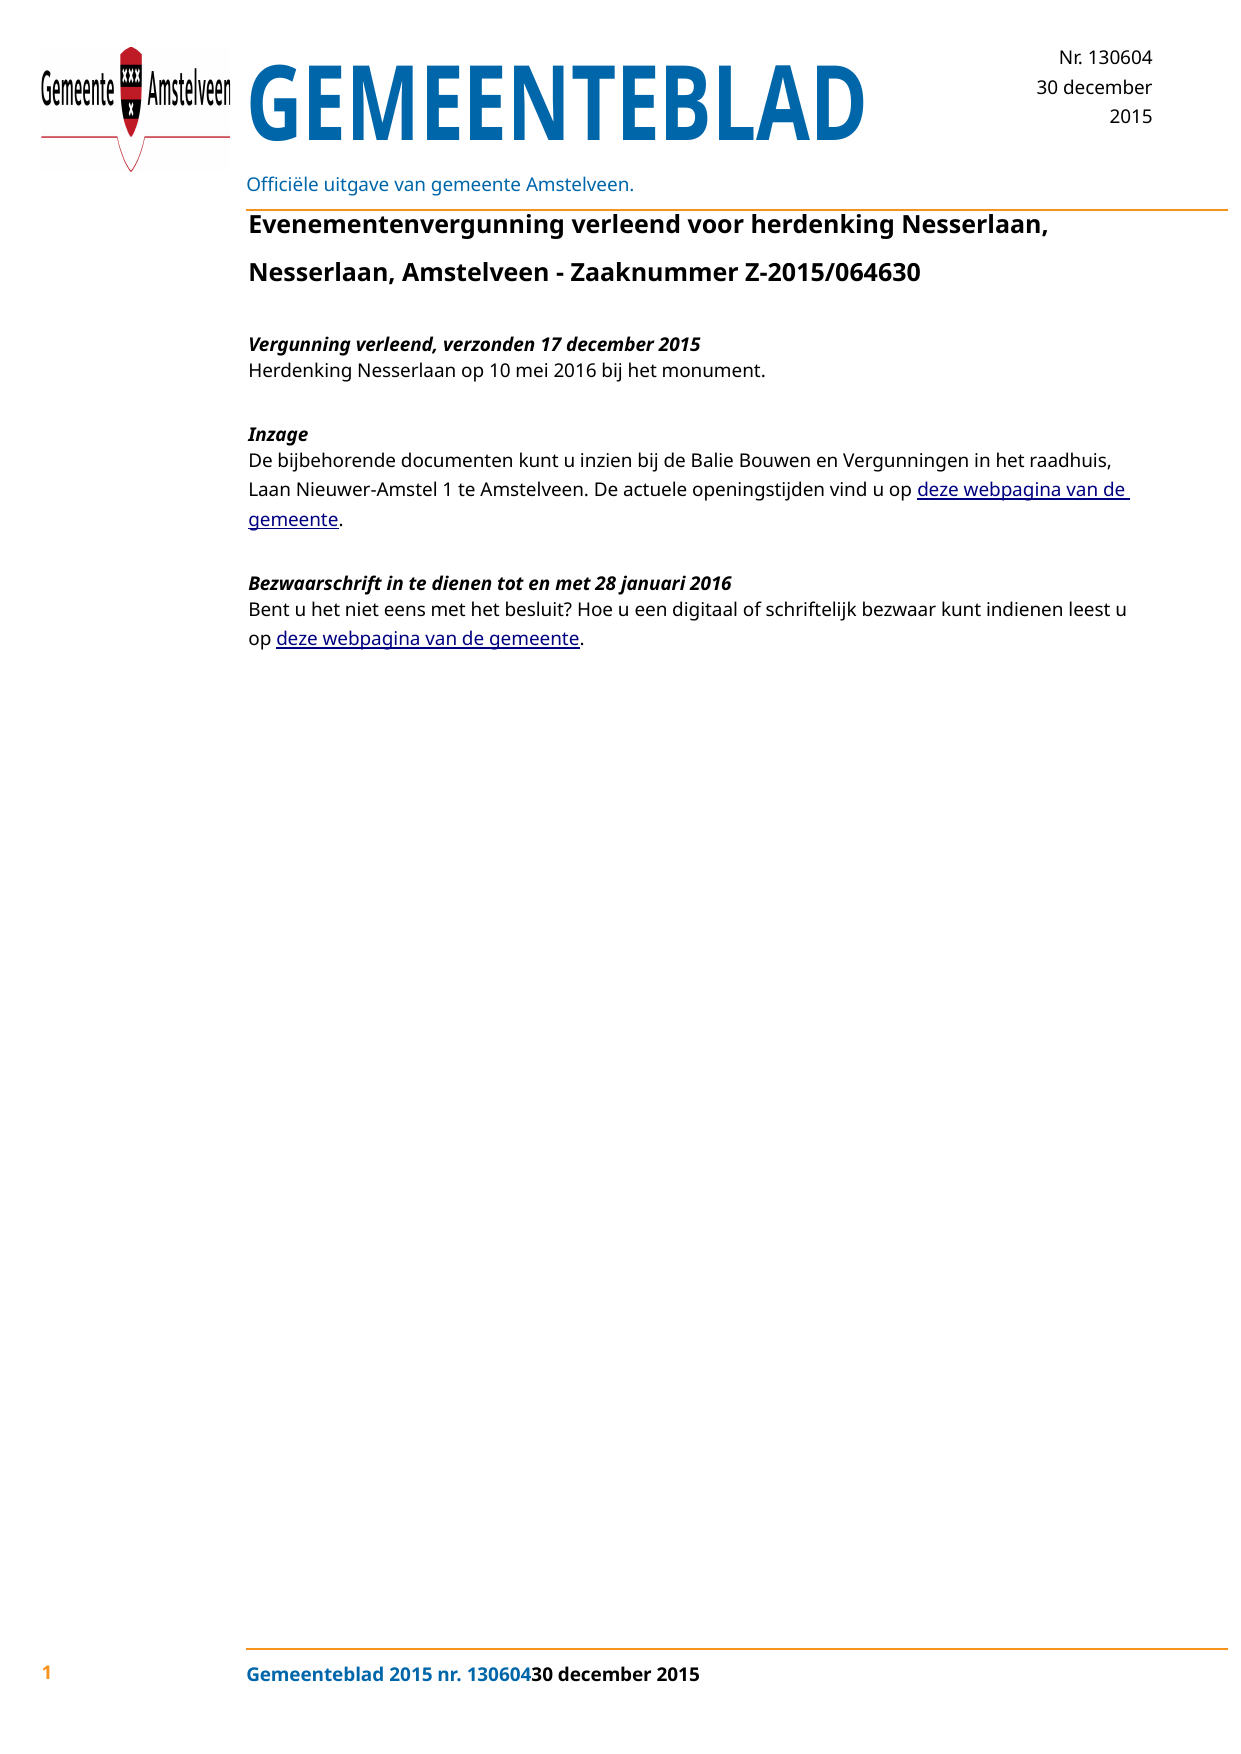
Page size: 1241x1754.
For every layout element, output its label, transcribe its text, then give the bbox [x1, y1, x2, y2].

text Bezwaarschrift in te dienen tot en met 28 januari 2016 [248, 570, 1152, 596]
text Inzage [248, 421, 1152, 447]
text Vergunning verleend, verzonden 17 december 2015 [248, 331, 1152, 357]
text Herdenking Nesserlaan op 10 mei 2016 bij het monument. [248, 357, 1152, 383]
text Evenementenvergunning verleend voor herdenking Nesserlaan, Nesserlaan, Amstelveen - Zaaknummer Z-2015/064630 [248, 211, 1152, 288]
text Bent u het niet eens met het besluit? Hoe u een digitaal of schriftelijk bezwaar kunt indienen leest u op deze webpagina van de gemeente. [248, 596, 1152, 651]
picture [41, 47, 231, 172]
text De bijbehorende documenten kunt u inzien bij de Balie Bouwen en Vergunningen in het raadhuis, Laan Nieuwer-Amstel 1 te Amstelveen. De actuele openingstijden vind u op deze webpagina van de gemeente. [248, 447, 1152, 532]
